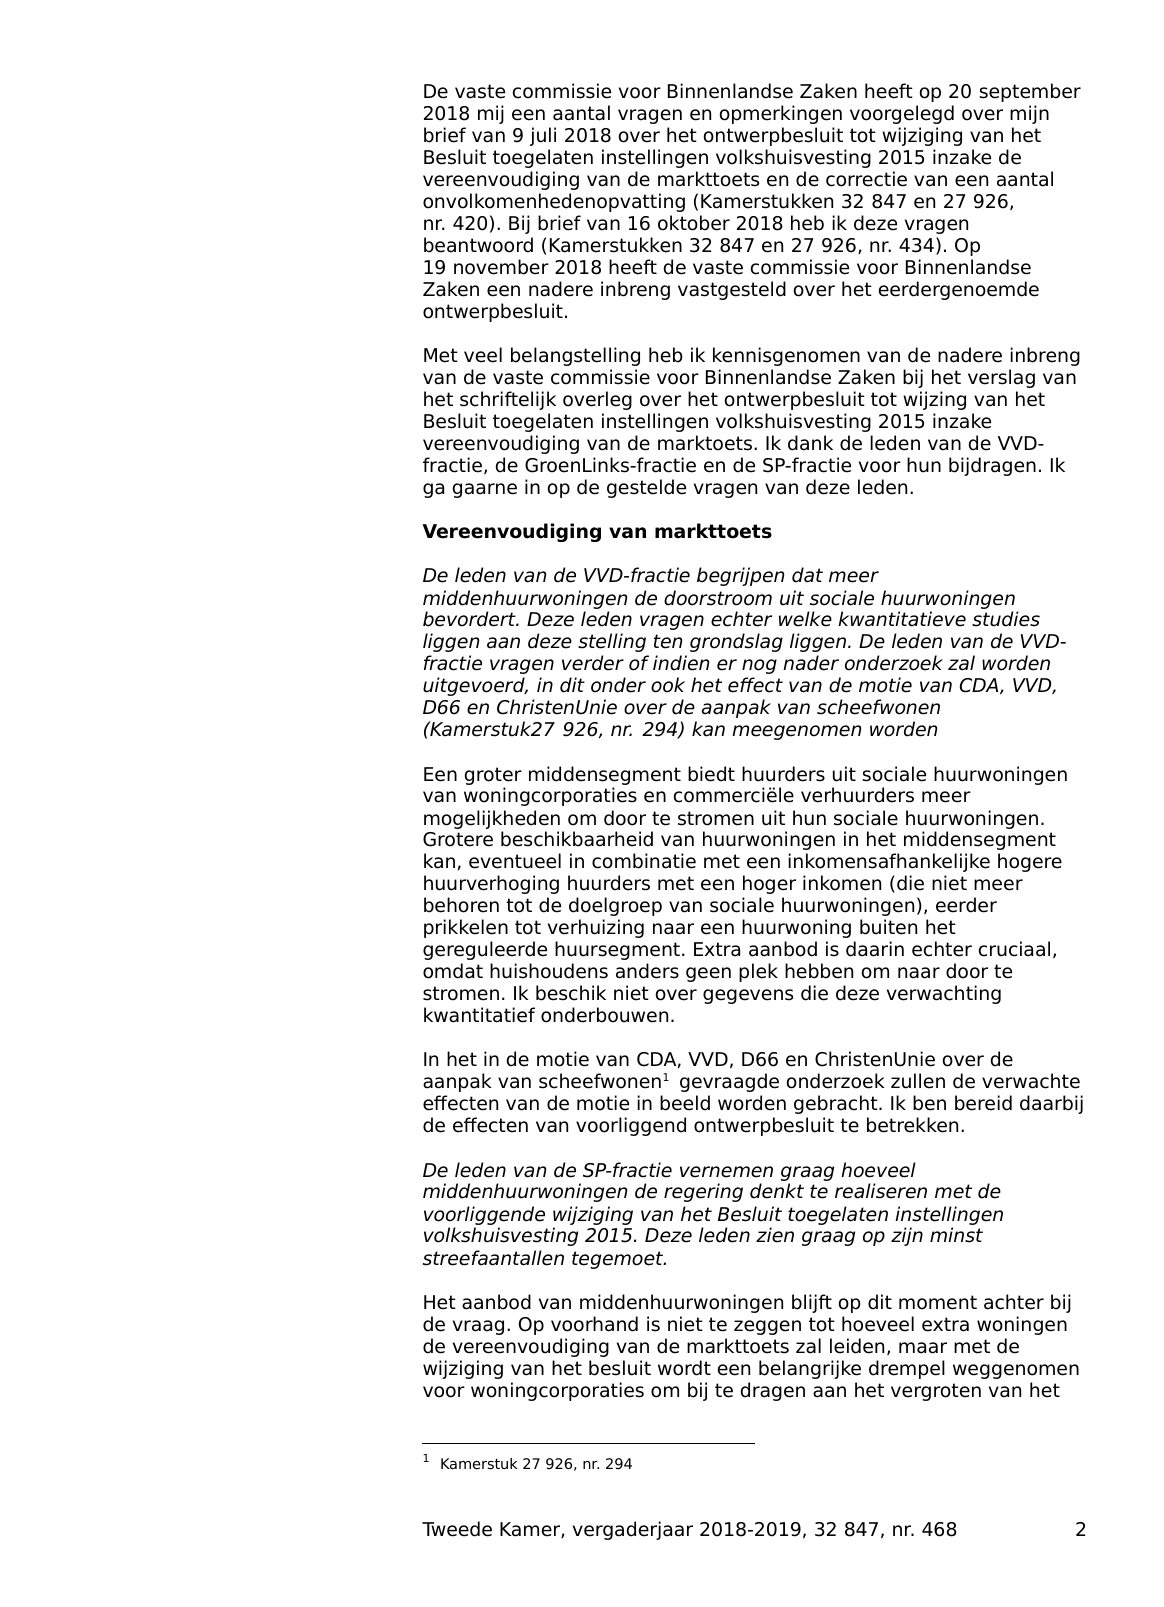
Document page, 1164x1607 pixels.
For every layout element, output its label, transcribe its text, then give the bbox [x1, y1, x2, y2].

subtitle Vereenvoudiging van markttoets [422, 521, 1087, 543]
text De vaste commissie voor Binnenlandse Zaken heeft op 20 september 2018 mij een aantal vragen en opmerkingen voorgelegd over mijn brief van 9 juli 2018 over het ontwerpbesluit tot wijziging van het Besluit toegelaten instellingen volkshuisvesting 2015 inzake de vereenvoudiging van de markttoets en de correctie van een aantal onvolkomenhedenopvatting (Kamerstukken 32 847 en 27 926, nr. 420). Bij brief van 16 oktober 2018 heb ik deze vragen beantwoord (Kamerstukken 32 847 en 27 926, nr. 434). Op 19 november 2018 heeft de vaste commissie voor Binnenlandse Zaken een nadere inbreng vastgesteld over het eerdergenoemde ontwerpbesluit. [422, 81, 1087, 323]
text Een groter middensegment biedt huurders uit sociale huurwoningen van woningcorporaties en commerciële verhuurders meer mogelijkheden om door te stromen uit hun sociale huurwoningen. Grotere beschikbaarheid van huurwoningen in het middensegment kan, eventueel in combinatie met een inkomensafhankelijke hogere huurverhoging huurders met een hoger inkomen (die niet meer behoren tot de doelgroep van sociale huurwoningen), eerder prikkelen tot verhuizing naar een huurwoning buiten het gereguleerde huursegment. Extra aanbod is daarin echter cruciaal, omdat huishoudens anders geen plek hebben om naar door te stromen. Ik beschik niet over gegevens die deze verwachting kwantitatief onderbouwen. [422, 763, 1087, 1027]
text Met veel belangstelling heb ik kennisgenomen van de nadere inbreng van de vaste commissie voor Binnenlandse Zaken bij het verslag van het schriftelijk overleg over het ontwerpbesluit tot wijzing van het Besluit toegelaten instellingen volkshuisvesting 2015 inzake vereenvoudiging van de marktoets. Ik dank de leden van de VVD-fractie, de GroenLinks-fractie en de SP-fractie voor hun bijdragen. Ik ga gaarne in op de gestelde vragen van deze leden. [422, 345, 1087, 499]
text In het in de motie van CDA, VVD, D66 en ChristenUnie over de aanpak van scheefwonen gevraagde onderzoek zullen de verwachte effecten van de motie in beeld worden gebracht. Ik ben bereid daarbij de effecten van voorliggend ontwerpbesluit te betrekken. [422, 1049, 1087, 1137]
text Kamerstuk 27 926, nr. 294 [422, 1452, 1087, 1474]
text Het aanbod van middenhuurwoningen blijft op dit moment achter bij de vraag. Op voorhand is niet te zeggen tot hoeveel extra woningen de vereenvoudiging van de markttoets zal leiden, maar met de wijziging van het besluit wordt een belangrijke drempel weggenomen voor woningcorporaties om bij te dragen aan het vergroten van het [422, 1292, 1087, 1401]
text De leden van de VVD-fractie begrijpen dat meer middenhuurwoningen de doorstroom uit sociale huurwoningen bevordert. Deze leden vragen echter welke kwantitatieve studies liggen aan deze stelling ten grondslag liggen. De leden van de VVD-fractie vragen verder of indien er nog nader onderzoek zal worden uitgevoerd, in dit onder ook het effect van de motie van CDA, VVD, D66 en ChristenUnie over de aanpak van scheefwonen (Kamerstuk27 926, nr. 294) kan meegenomen worden [422, 565, 1087, 741]
text De leden van de SP-fractie vernemen graag hoeveel middenhuurwoningen de regering denkt te realiseren met de voorliggende wijziging van het Besluit toegelaten instellingen volkshuisvesting 2015. Deze leden zien graag op zijn minst streefaantallen tegemoet. [422, 1159, 1087, 1269]
